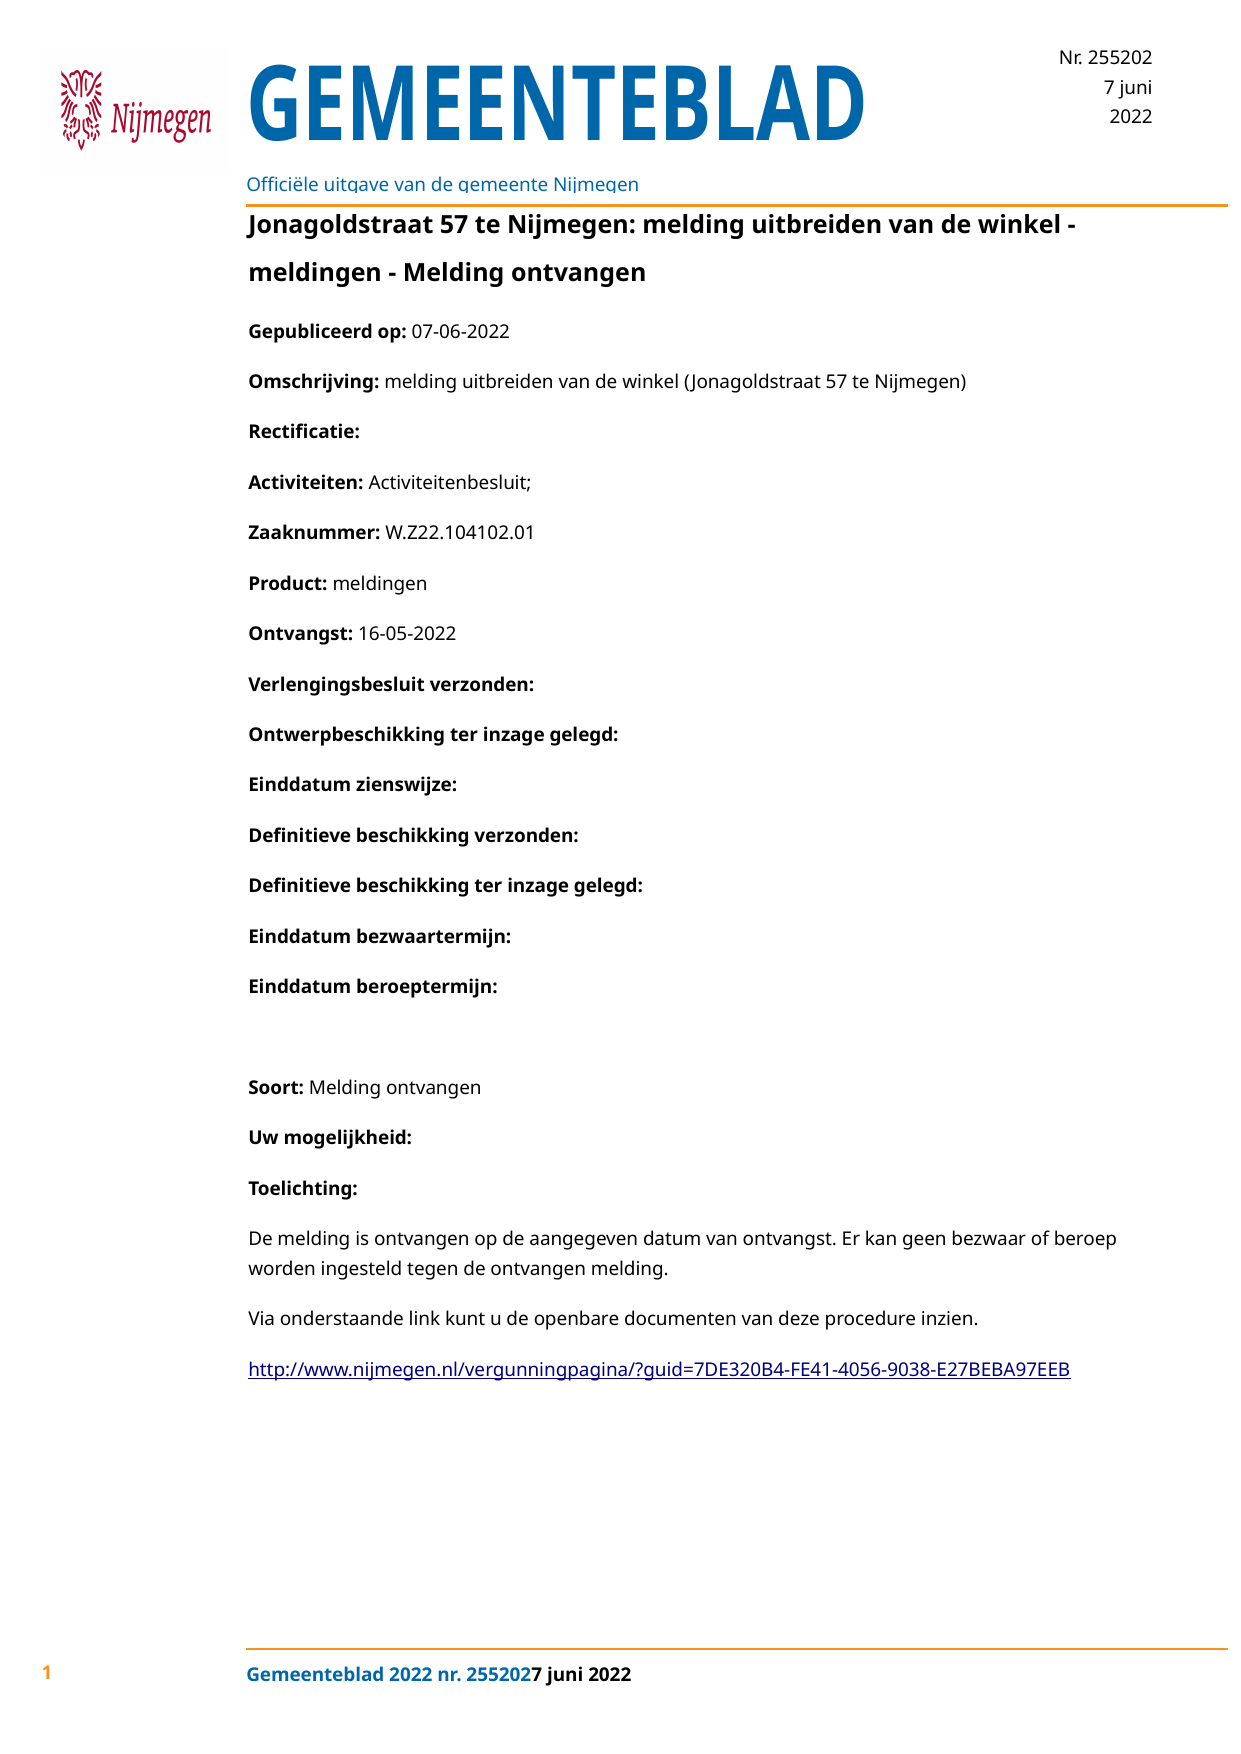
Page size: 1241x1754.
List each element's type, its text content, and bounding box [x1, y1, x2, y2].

text Via onderstaande link kunt u de openbare documenten van deze procedure inzien. [248, 1305, 1152, 1331]
text De melding is ontvangen op de aangegeven datum van ontvangst. Er kan geen bezwaar of beroep worden ingesteld tegen de ontvangen melding. [248, 1225, 1152, 1281]
text Zaaknummer: W.Z22.104102.01 [248, 519, 1152, 545]
text http://www.nijmegen.nl/vergunningpagina/?guid=7DE320B4-FE41-4056-9038-E27BEBA97EEB [248, 1356, 1152, 1382]
text Gepubliceerd op: 07-06-2022 [248, 318, 1152, 344]
picture [41, 47, 231, 172]
text Activiteiten: Activiteitenbesluit; [248, 469, 1152, 495]
text Uw mogelijkheid: [248, 1124, 1152, 1150]
text Verlengingsbesluit verzonden: [248, 671, 1152, 697]
text Definitieve beschikking verzonden: [248, 822, 1152, 848]
text Product: meldingen [248, 570, 1152, 596]
text Ontvangst: 16-05-2022 [248, 620, 1152, 646]
text Einddatum zienswijze: [248, 772, 1152, 797]
text Omschrijving: melding uitbreiden van de winkel (Jonagoldstraat 57 te Nijmegen) [248, 368, 1152, 394]
text Toelichting: [248, 1175, 1152, 1201]
text Rectificatie: [248, 419, 1152, 444]
text Soort: Melding ontvangen [248, 1074, 1152, 1100]
text Einddatum beroeptermijn: [248, 973, 1152, 999]
text Einddatum bezwaartermijn: [248, 923, 1152, 949]
text Jonagoldstraat 57 te Nijmegen: melding uitbreiden van de winkel - meldingen - Melding ontvangen [248, 207, 1152, 288]
text Definitieve beschikking ter inzage gelegd: [248, 872, 1152, 898]
text Ontwerpbeschikking ter inzage gelegd: [248, 721, 1152, 747]
